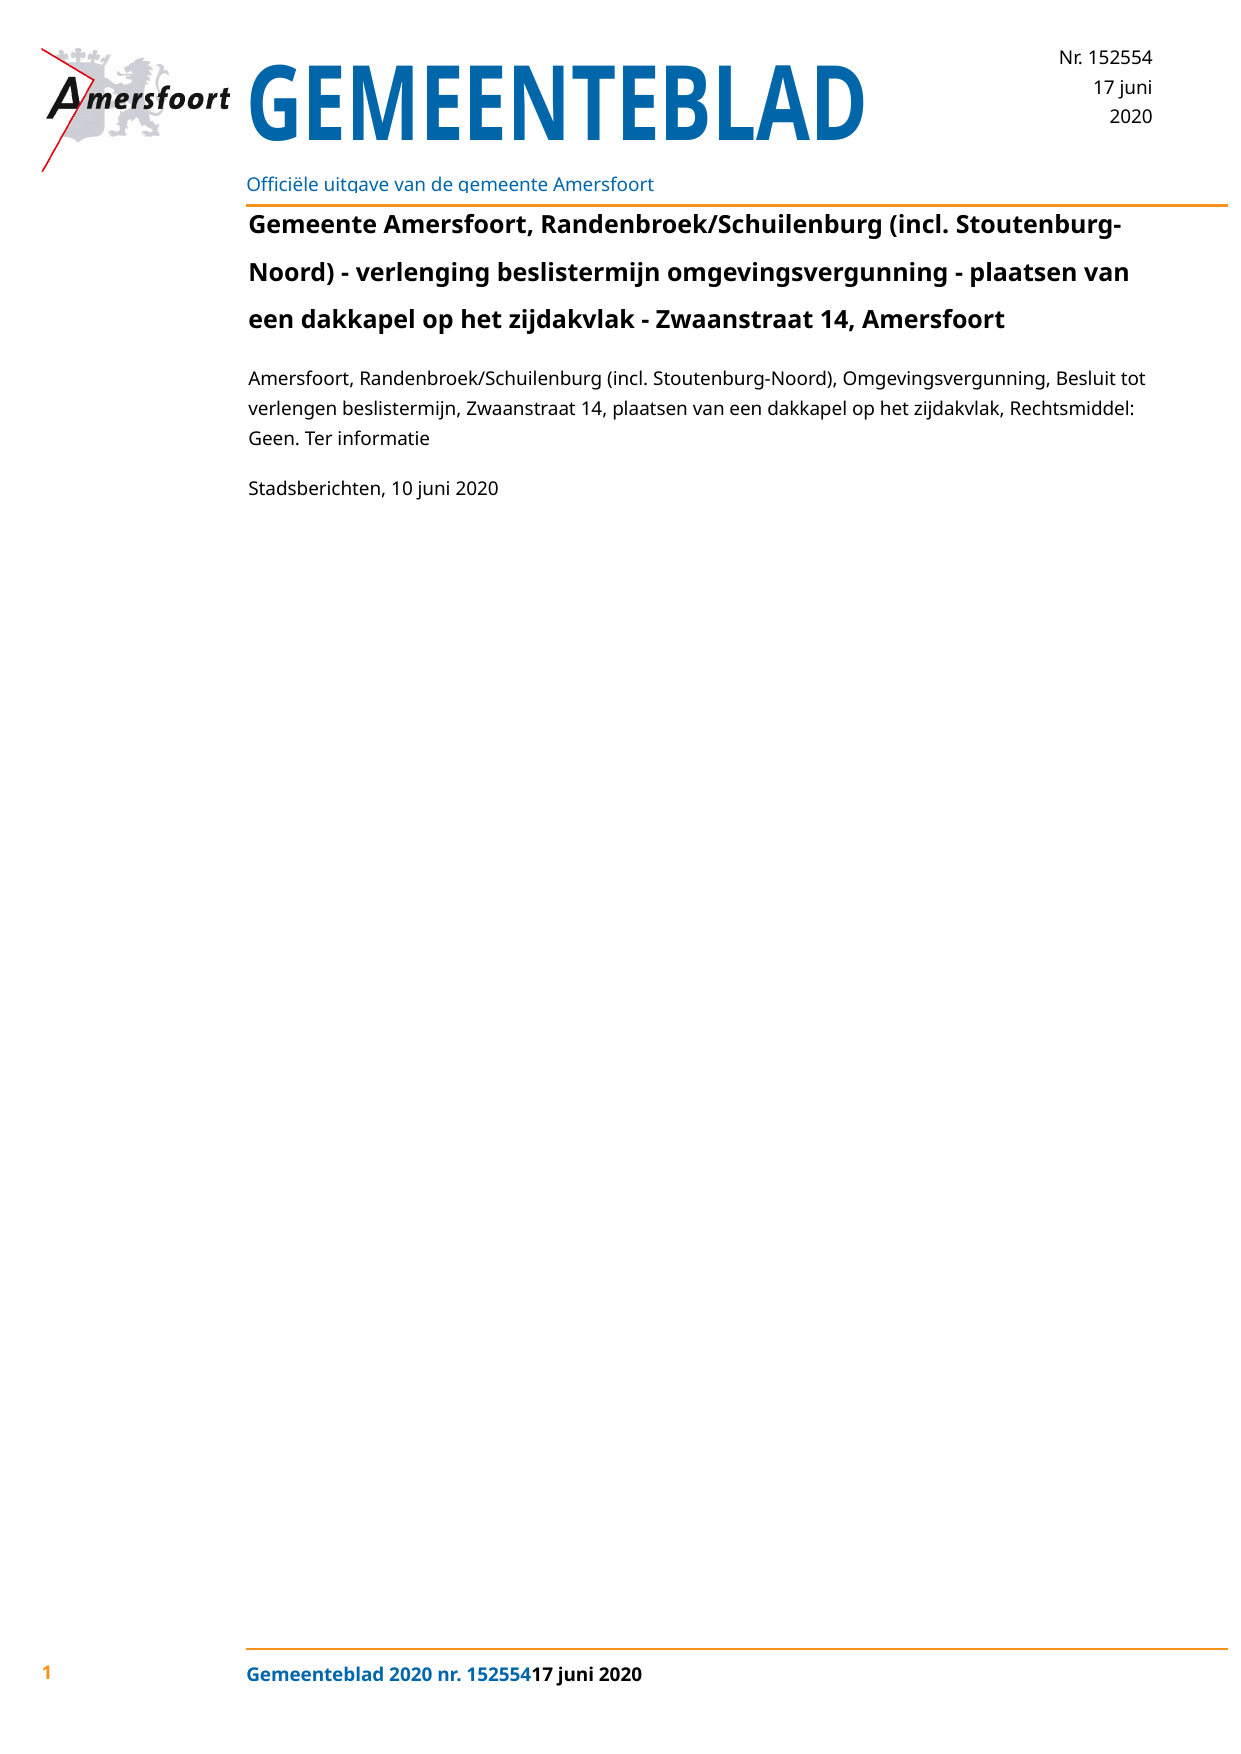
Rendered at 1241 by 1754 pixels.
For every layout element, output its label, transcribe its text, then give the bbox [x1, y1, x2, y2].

text Amersfoort, Randenbroek/Schuilenburg (incl. Stoutenburg-Noord), Omgevingsvergunning, Besluit tot verlengen beslistermijn, Zwaanstraat 14, plaatsen van een dakkapel op het zijdakvlak, Rechtsmiddel: Geen. Ter informatie [248, 366, 1152, 450]
text Stadsberichten, 10 juni 2020 [248, 475, 1152, 501]
text Gemeente Amersfoort, Randenbroek/Schuilenburg (incl. Stoutenburg-Noord) - verlenging beslistermijn omgevingsvergunning - plaatsen van een dakkapel op het zijdakvlak - Zwaanstraat 14, Amersfoort [248, 207, 1152, 336]
picture [41, 47, 231, 172]
